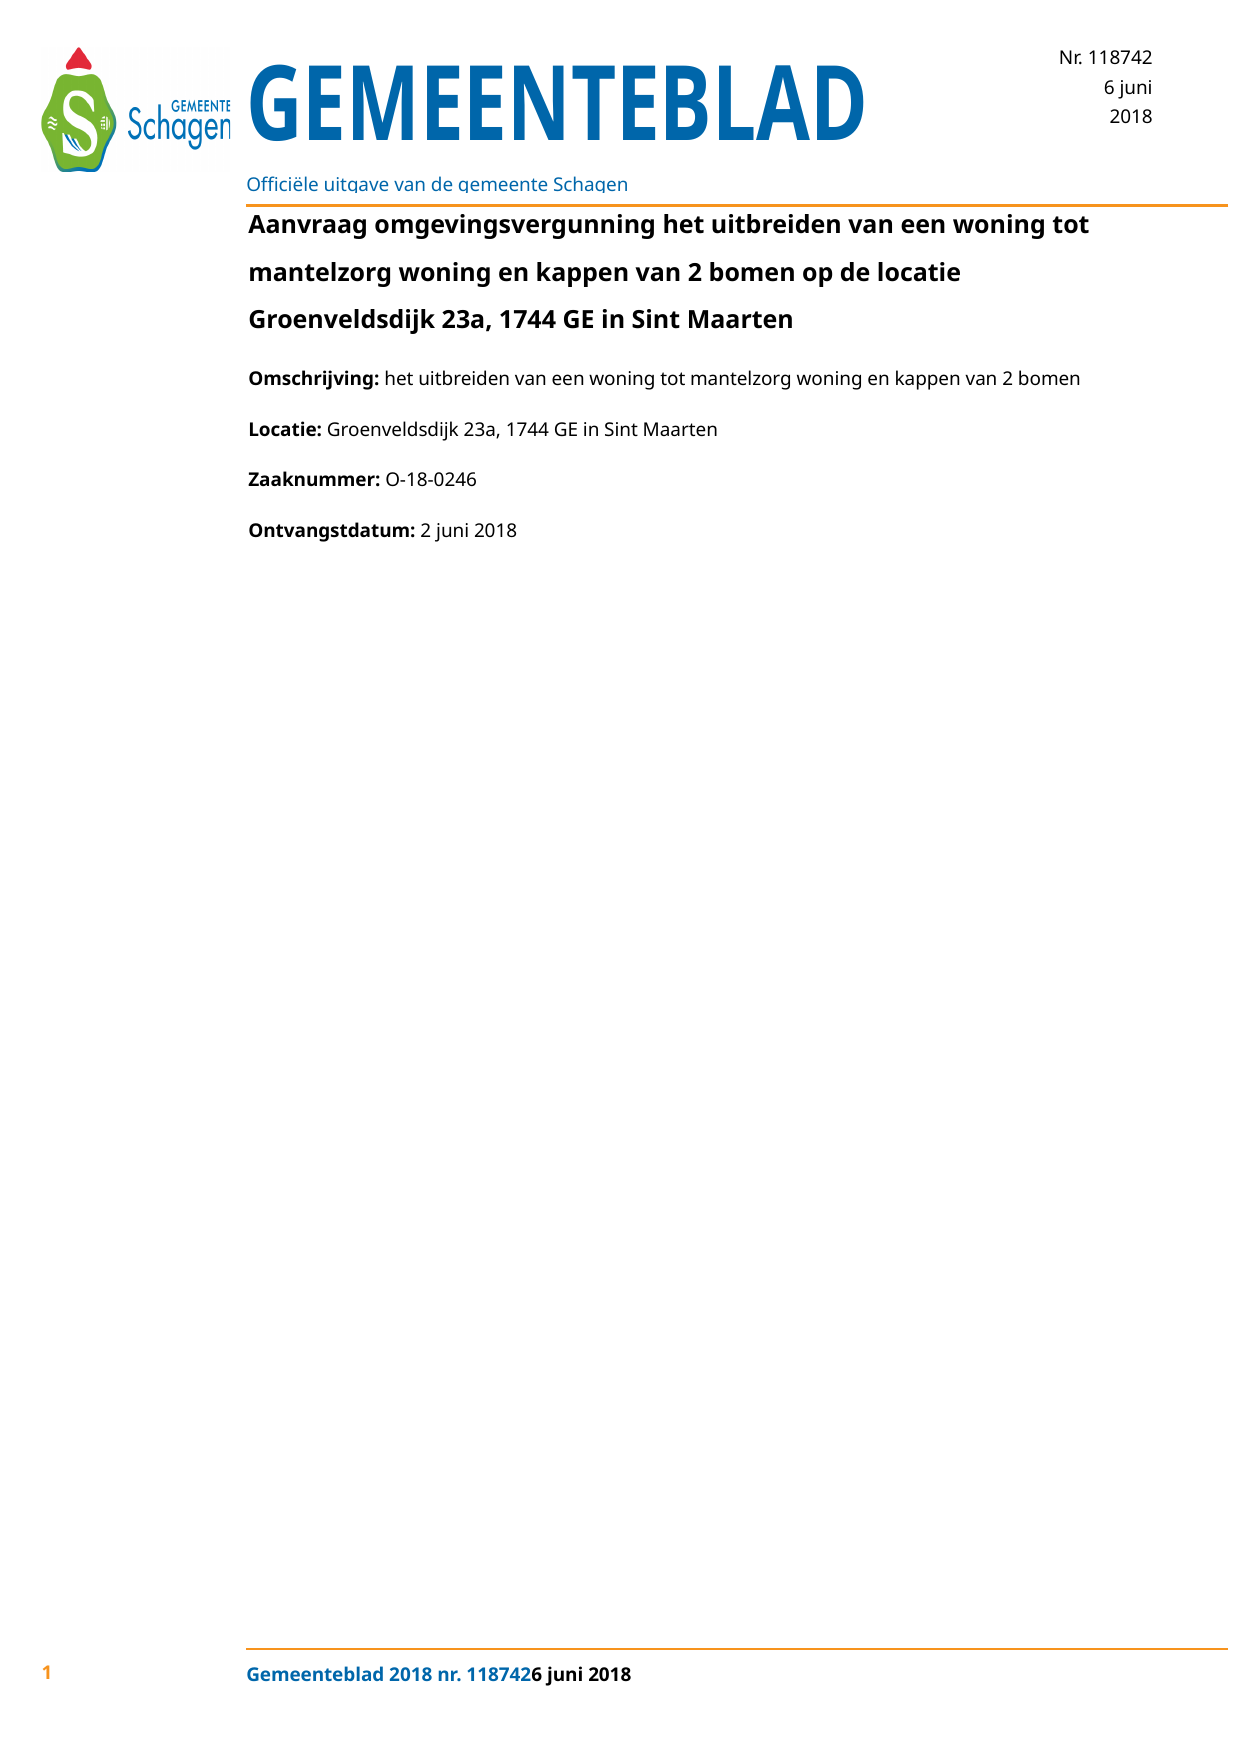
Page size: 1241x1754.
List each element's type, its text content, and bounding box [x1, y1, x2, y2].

text Omschrijving: het uitbreiden van een woning tot mantelzorg woning en kappen van 2 bomen [248, 366, 1152, 391]
text Ontvangstdatum: 2 juni 2018 [248, 517, 1152, 542]
text Aanvraag omgevingsvergunning het uitbreiden van een woning tot mantelzorg woning en kappen van 2 bomen op de locatie Groenveldsdijk 23a, 1744 GE in Sint Maarten [248, 207, 1152, 336]
text Locatie: Groenveldsdijk 23a, 1744 GE in Sint Maarten [248, 416, 1152, 442]
text Zaaknummer: O-18-0246 [248, 466, 1152, 492]
picture [41, 47, 231, 172]
